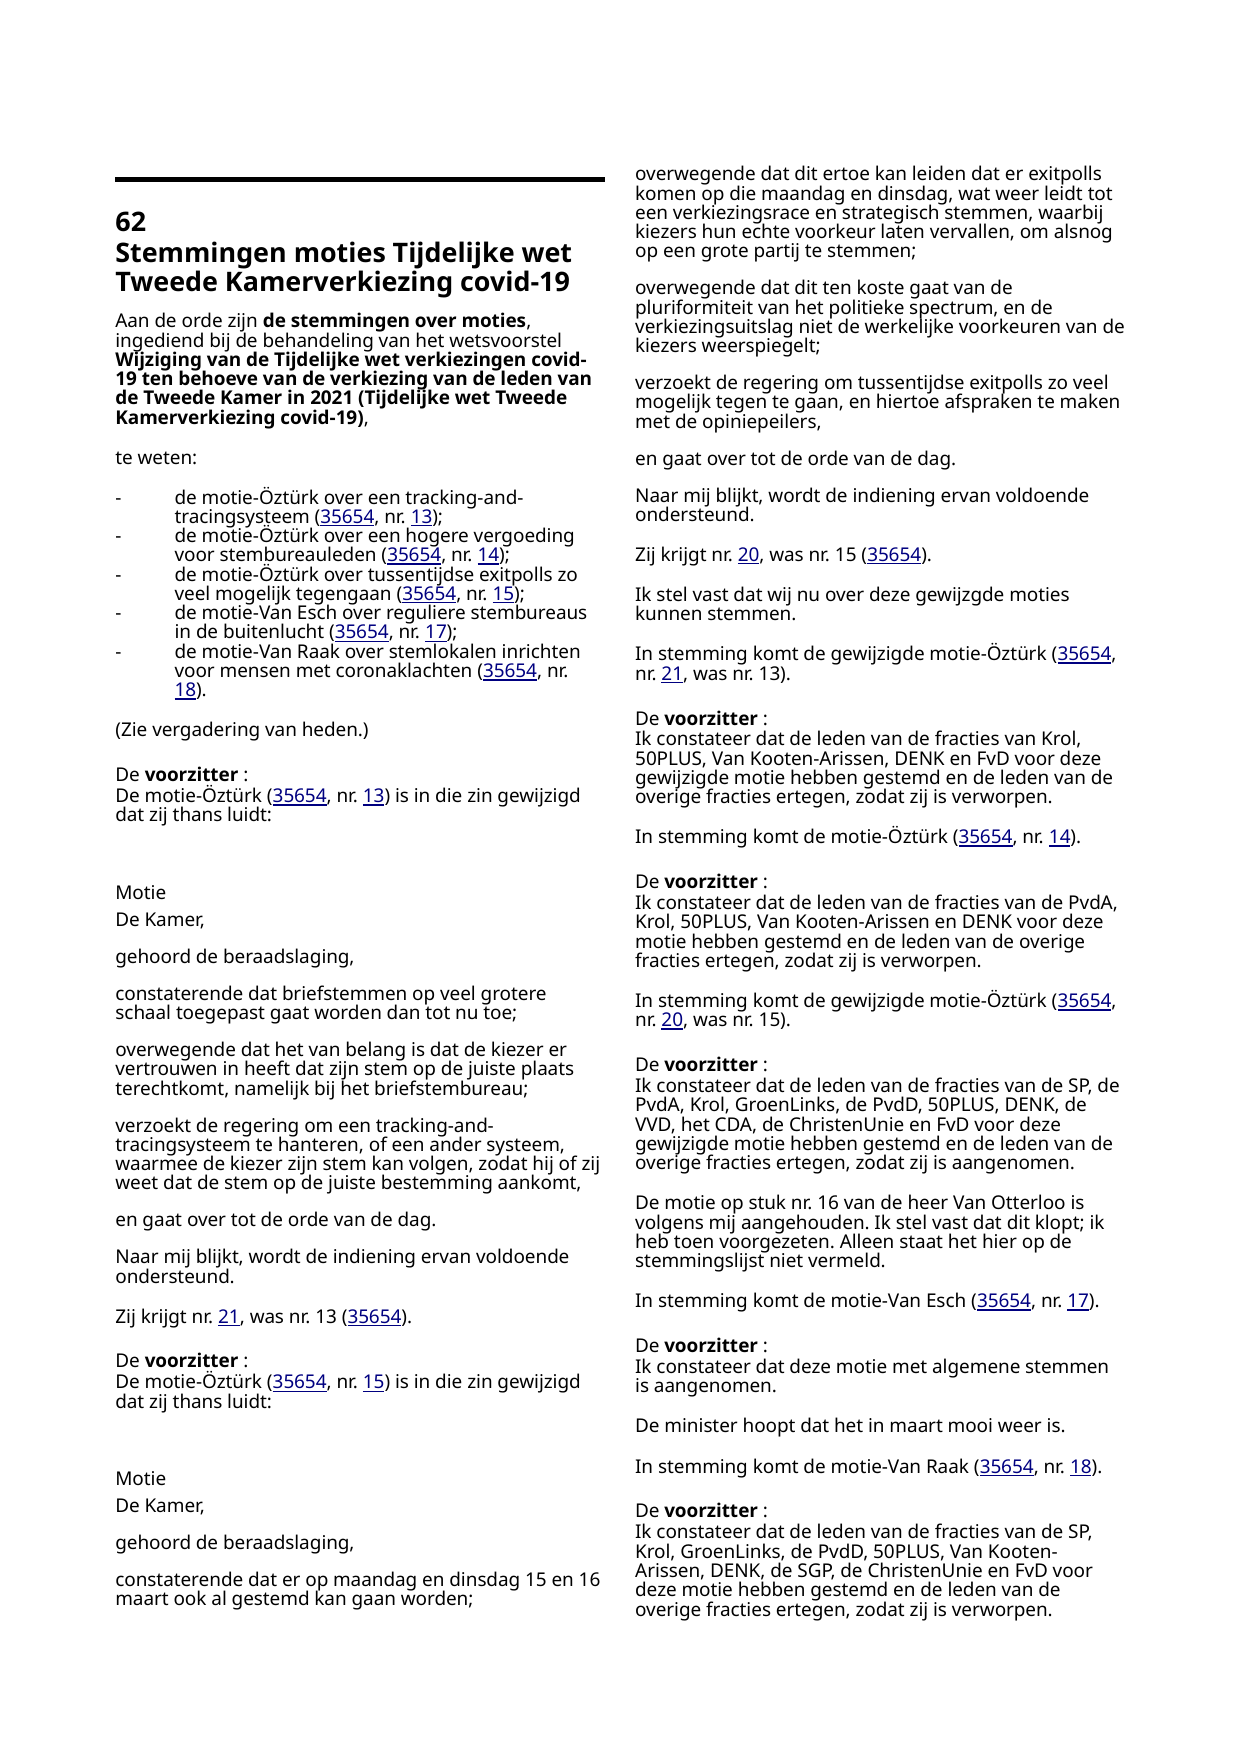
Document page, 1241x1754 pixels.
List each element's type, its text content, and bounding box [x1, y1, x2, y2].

text Ik constateer dat de leden van de fracties van de SP, Krol, GroenLinks, de PvdD, 50PLUS, Van Kooten-Arissen, DENK, de SGP, de ChristenUnie en FvD voor deze motie hebben gestemd en de leden van de overige fracties ertegen, zodat zij is verworpen. [635, 1523, 1125, 1620]
text De Kamer, [115, 911, 605, 930]
text In stemming komt de motie-Van Esch (35654, nr. 17). [635, 1292, 1125, 1312]
text De Kamer, [115, 1497, 605, 1516]
text (Zie vergadering van heden.) [115, 721, 605, 741]
text Naar mij blijkt, wordt de indiening ervan voldoende ondersteund. [635, 487, 1125, 525]
text In stemming komt de motie-Öztürk (35654, nr. 14). [635, 828, 1125, 848]
text constaterende dat er op maandag en dinsdag 15 en 16 maart ook al gestemd kan gaan worden; [115, 1571, 605, 1609]
text De voorzitter : [115, 761, 605, 787]
text Motie [115, 1465, 605, 1491]
text Naar mij blijkt, wordt de indiening ervan voldoende ondersteund. [115, 1248, 605, 1287]
list de motie-Van Esch over reguliere stembureaus in de buitenlucht (35654, nr. 17); [115, 604, 605, 643]
text De voorzitter : [635, 1332, 1125, 1358]
text Zij krijgt nr. 20, was nr. 15 (35654). [635, 546, 1125, 565]
text Stemmingen moties Tijdelijke wet Tweede Kamerverkiezing covid-19 [115, 239, 605, 312]
text In stemming komt de motie-Van Raak (35654, nr. 18). [635, 1458, 1125, 1477]
text De voorzitter : [115, 1348, 605, 1373]
text te weten: [115, 449, 605, 468]
text 62 [115, 203, 605, 239]
text De minister hoopt dat het in maart mooi weer is. [635, 1417, 1125, 1437]
list de motie-Van Raak over stemlokalen inrichten voor mensen met coronaklachten (35654, nr. 18). [115, 643, 605, 701]
text en gaat over tot de orde van de dag. [115, 1211, 605, 1231]
list de motie-Öztürk over tussentijdse exitpolls zo veel mogelijk tegengaan (35654, nr. 15); [115, 566, 605, 604]
text overwegende dat dit ertoe kan leiden dat er exitpolls komen op die maandag en dinsdag, wat weer leidt tot een verkiezingsrace en strategisch stemmen, waarbij kiezers hun echte voorkeur laten vervallen, om alsnog op een grote partij te stemmen; [635, 165, 1125, 262]
text Ik constateer dat de leden van de fracties van Krol, 50PLUS, Van Kooten-Arissen, DENK en FvD voor deze gewijzigde motie hebben gestemd en de leden van de overige fracties ertegen, zodat zij is verworpen. [635, 730, 1125, 807]
text De voorzitter : [635, 1498, 1125, 1523]
list de motie-Öztürk over een tracking-and-tracingsysteem (35654, nr. 13); [115, 489, 605, 527]
text verzoekt de regering om tussentijdse exitpolls zo veel mogelijk tegen te gaan, en hiertoe afspraken te maken met de opiniepeilers, [635, 374, 1125, 432]
text overwegende dat het van belang is dat de kiezer er vertrouwen in heeft dat zijn stem op de juiste plaats terechtkomt, namelijk bij het briefstembureau; [115, 1041, 605, 1099]
text De voorzitter : [635, 868, 1125, 894]
text De voorzitter : [635, 1051, 1125, 1077]
list de motie-Öztürk over een hogere vergoeding voor stembureauleden (35654, nr. 14); [115, 527, 605, 566]
text gehoord de beraadslaging, [115, 948, 605, 967]
text Motie [115, 879, 605, 905]
text De motie-Öztürk (35654, nr. 15) is in die zin gewijzigd dat zij thans luidt: [115, 1373, 605, 1412]
text Zij krijgt nr. 21, was nr. 13 (35654). [115, 1308, 605, 1327]
text De voorzitter : [635, 705, 1125, 730]
text In stemming komt de gewijzigde motie-Öztürk (35654, nr. 21, was nr. 13). [635, 645, 1125, 684]
text Ik constateer dat deze motie met algemene stemmen is aangenomen. [635, 1358, 1125, 1397]
text constaterende dat briefstemmen op veel grotere schaal toegepast gaat worden dan tot nu toe; [115, 985, 605, 1023]
text Ik stel vast dat wij nu over deze gewijzgde moties kunnen stemmen. [635, 586, 1125, 624]
text In stemming komt de gewijzigde motie-Öztürk (35654, nr. 20, was nr. 15). [635, 992, 1125, 1031]
text De motie op stuk nr. 16 van de heer Van Otterloo is volgens mij aangehouden. Ik stel vast dat dit klopt; ik heb toen voorgezeten. Alleen staat het hier op de stemmingslijst niet vermeld. [635, 1194, 1125, 1271]
text De motie-Öztürk (35654, nr. 13) is in die zin gewijzigd dat zij thans luidt: [115, 787, 605, 826]
text Ik constateer dat de leden van de fracties van de SP, de PvdA, Krol, GroenLinks, de PvdD, 50PLUS, DENK, de VVD, het CDA, de ChristenUnie en FvD voor deze gewijzigde motie hebben gestemd en de leden van de overige fracties ertegen, zodat zij is aangenomen. [635, 1077, 1125, 1173]
text en gaat over tot de orde van de dag. [635, 450, 1125, 469]
text overwegende dat dit ten koste gaat van de pluriformiteit van het politieke spectrum, en de verkiezingsuitslag niet de werkelijke voorkeuren van de kiezers weerspiegelt; [635, 279, 1125, 356]
text verzoekt de regering om een tracking-and-tracingsysteem te hanteren, of een ander systeem, waarmee de kiezer zijn stem kan volgen, zodat hij of zij weet dat de stem op de juiste bestemming aankomt, [115, 1117, 605, 1194]
text gehoord de beraadslaging, [115, 1534, 605, 1553]
text Aan de orde zijn de stemmingen over moties, ingediend bij de behandeling van het wetsvoorstel Wijziging van de Tijdelijke wet verkiezingen covid-19 ten behoeve van de verkiezing van de leden van de Tweede Kamer in 2021 (Tijdelijke wet Tweede Kamerverkiezing covid-19), [115, 312, 605, 428]
text Ik constateer dat de leden van de fracties van de PvdA, Krol, 50PLUS, Van Kooten-Arissen en DENK voor deze motie hebben gestemd en de leden van de overige fracties ertegen, zodat zij is verworpen. [635, 894, 1125, 971]
